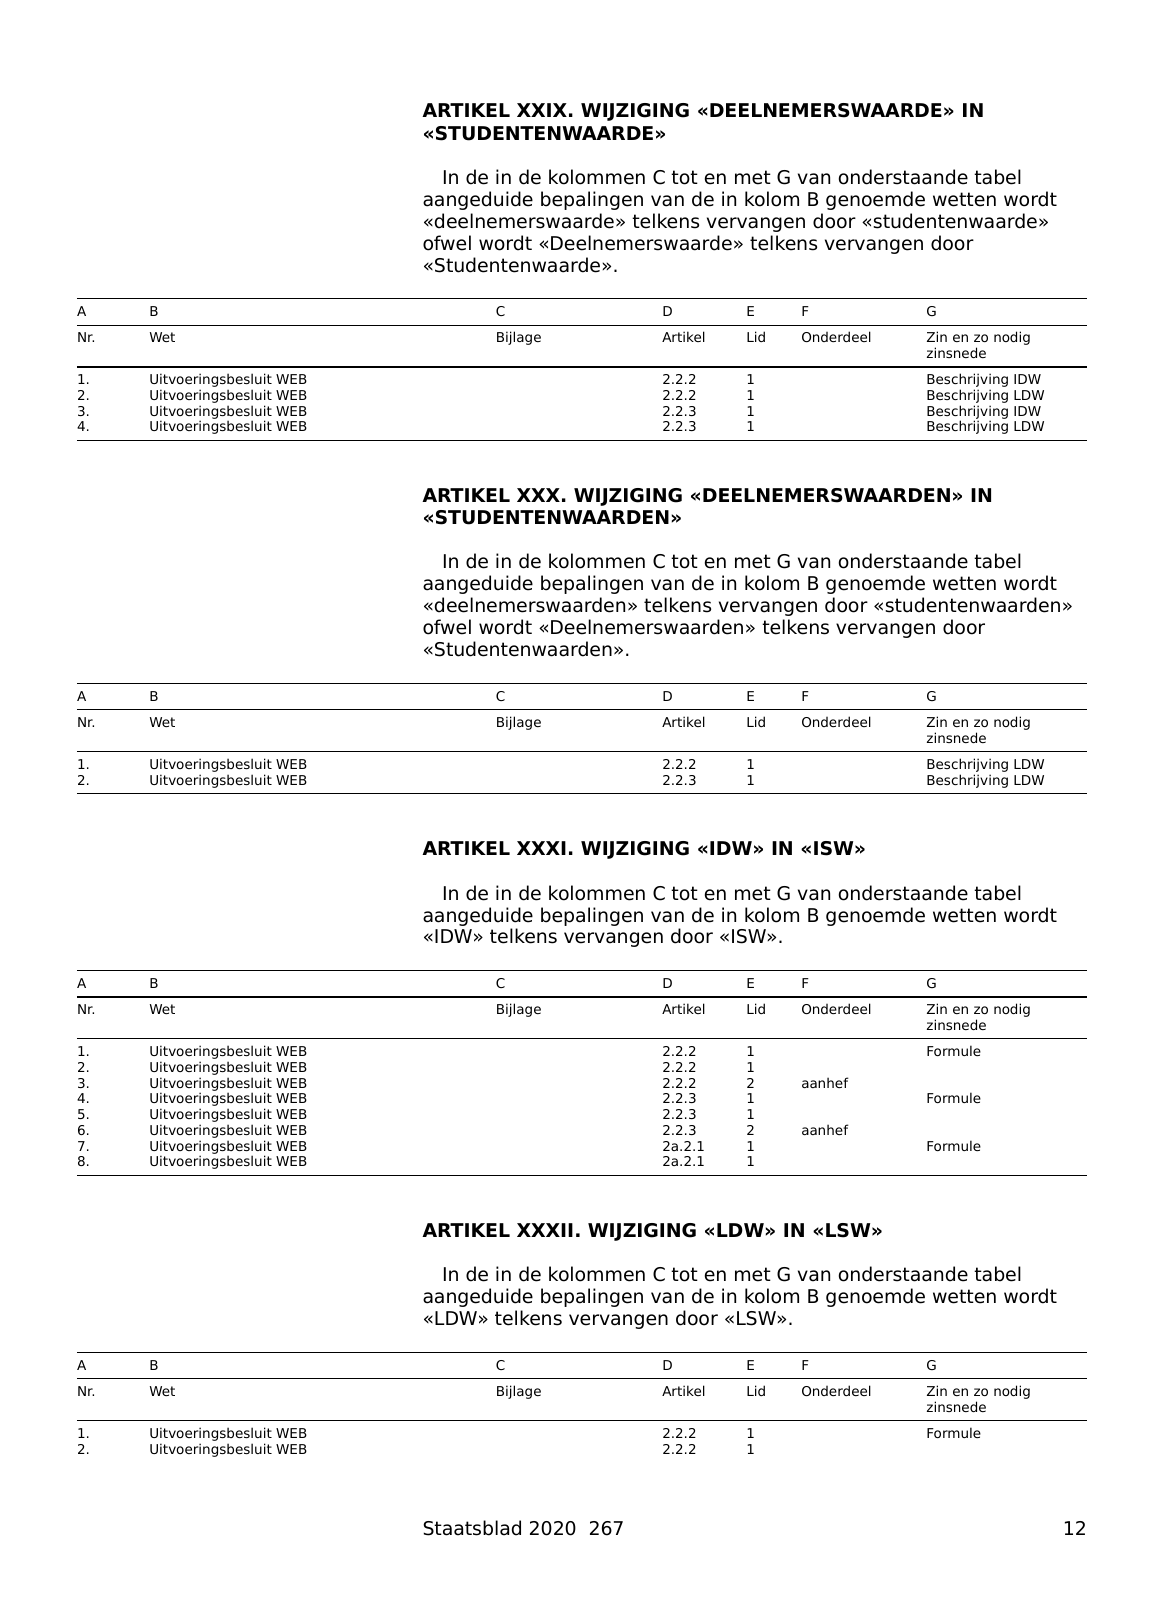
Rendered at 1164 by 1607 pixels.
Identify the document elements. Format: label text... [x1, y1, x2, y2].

table_header E [740, 1353, 795, 1378]
table_cell [490, 773, 656, 793]
table_header D [656, 971, 740, 996]
table_cell 2a.2.1 [656, 1154, 740, 1174]
table_cell Bijlage [490, 710, 656, 751]
table_cell Lid [740, 710, 795, 751]
table_cell [490, 1039, 656, 1060]
table_cell 1 [740, 773, 795, 793]
table_cell [795, 1154, 920, 1174]
table_cell 2.2.3 [656, 1107, 740, 1123]
table_cell Onderdeel [795, 1379, 920, 1420]
table_cell Formule [920, 1421, 1087, 1441]
text In de in de kolommen C tot en met G van onderstaande tabel aangeduide bepalingen van de in kolom B genoemde wetten wordt «LDW» telkens vervangen door «LSW». [422, 1264, 1087, 1330]
table_cell Beschrijving LDW [920, 773, 1087, 793]
table_cell 2.2.2 [656, 1441, 740, 1457]
table_cell 1. [77, 752, 143, 772]
table_cell [795, 1107, 920, 1123]
subtitle ARTIKEL XXIX. WIJZIGING «DEELNEMERSWAARDE» IN «STUDENTENWAARDE» [422, 100, 1087, 144]
table_cell Uitvoeringsbesluit WEB [143, 1441, 490, 1457]
text In de in de kolommen C tot en met G van onderstaande tabel aangeduide bepalingen van de in kolom B genoemde wetten wordt «deelnemerswaarde» telkens vervangen door «studentenwaarde» ofwel wordt «Deelnemerswaarde» telkens vervangen door «Studentenwaarde». [422, 167, 1087, 276]
table_cell 2.2.2 [656, 752, 740, 772]
table_cell aanhef [795, 1123, 920, 1138]
table_cell Uitvoeringsbesluit WEB [143, 1076, 490, 1091]
table_header E [740, 684, 795, 709]
table_cell Nr. [77, 998, 143, 1038]
table_cell Uitvoeringsbesluit WEB [143, 752, 490, 772]
table_header B [143, 299, 490, 324]
table_cell [490, 1154, 656, 1174]
text In de in de kolommen C tot en met G van onderstaande tabel aangeduide bepalingen van de in kolom B genoemde wetten wordt «deelnemerswaarden» telkens vervangen door «studentenwaarden» ofwel wordt «Deelnemerswaarden» telkens vervangen door «Studentenwaarden». [422, 551, 1087, 661]
table_cell Onderdeel [795, 998, 920, 1038]
table_cell [795, 1060, 920, 1076]
table_cell Uitvoeringsbesluit WEB [143, 1421, 490, 1441]
table_cell Uitvoeringsbesluit WEB [143, 1107, 490, 1123]
table_cell [490, 388, 656, 403]
table_header C [490, 971, 656, 996]
table_cell [920, 1076, 1087, 1091]
table_header F [795, 1353, 920, 1378]
table_cell Formule [920, 1091, 1087, 1107]
table_cell 2.2.2 [656, 1076, 740, 1091]
table_cell [795, 773, 920, 793]
table_cell [490, 368, 656, 388]
table_header A [77, 971, 143, 996]
table_cell [795, 419, 920, 440]
table_cell [490, 1076, 656, 1091]
table_cell 1 [740, 752, 795, 772]
table_cell 2 [740, 1076, 795, 1091]
table_cell Lid [740, 326, 795, 366]
table_cell 2.2.3 [656, 1123, 740, 1138]
table_cell [795, 1039, 920, 1060]
table_cell Wet [143, 710, 490, 751]
table_cell Bijlage [490, 998, 656, 1038]
table_cell Formule [920, 1039, 1087, 1060]
table_header C [490, 1353, 656, 1378]
table_cell Uitvoeringsbesluit WEB [143, 1154, 490, 1174]
table_cell [490, 1060, 656, 1076]
table_cell 1 [740, 368, 795, 388]
table_cell [490, 1107, 656, 1123]
table_cell 3. [77, 1076, 143, 1091]
table_cell [795, 388, 920, 403]
table_header G [920, 684, 1087, 709]
table_cell Artikel [656, 710, 740, 751]
table_cell 3. [77, 404, 143, 419]
table_cell 2.2.3 [656, 419, 740, 440]
table_cell Beschrijving LDW [920, 419, 1087, 440]
table_cell 1 [740, 1039, 795, 1060]
table_cell 2.2.3 [656, 773, 740, 793]
table_cell Artikel [656, 998, 740, 1038]
table_cell Uitvoeringsbesluit WEB [143, 1039, 490, 1060]
table_cell Artikel [656, 326, 740, 366]
table_cell Lid [740, 998, 795, 1038]
table_cell [795, 1091, 920, 1107]
table_cell Nr. [77, 710, 143, 751]
table_cell [795, 368, 920, 388]
table_cell Formule [920, 1139, 1087, 1154]
table_cell 2.2.2 [656, 1039, 740, 1060]
subtitle ARTIKEL XXXI. WIJZIGING «IDW» IN «ISW» [422, 838, 1087, 860]
table_cell aanhef [795, 1076, 920, 1091]
table_cell Uitvoeringsbesluit WEB [143, 419, 490, 440]
table_cell Zin en zo nodig zinsnede [920, 1379, 1087, 1420]
table_cell 6. [77, 1123, 143, 1138]
table_cell [920, 1441, 1087, 1457]
table_cell 2.2.2 [656, 388, 740, 403]
table_cell 1 [740, 404, 795, 419]
table_cell Bijlage [490, 326, 656, 366]
table_cell Artikel [656, 1379, 740, 1420]
table_cell Nr. [77, 1379, 143, 1420]
table_cell 2 [740, 1123, 795, 1138]
table_cell 1 [740, 1441, 795, 1457]
table_cell Uitvoeringsbesluit WEB [143, 1123, 490, 1138]
table_header F [795, 971, 920, 996]
table_cell [795, 1441, 920, 1457]
table_header D [656, 684, 740, 709]
table_cell Beschrijving LDW [920, 752, 1087, 772]
table_cell Zin en zo nodig zinsnede [920, 326, 1087, 366]
table_cell 1 [740, 1060, 795, 1076]
table_cell 1 [740, 1154, 795, 1174]
table_cell 1. [77, 1039, 143, 1060]
table_header G [920, 971, 1087, 996]
table_cell 2.2.2 [656, 1060, 740, 1076]
table_cell 4. [77, 419, 143, 440]
table_cell Uitvoeringsbesluit WEB [143, 404, 490, 419]
table_header G [920, 1353, 1087, 1378]
table_cell 2.2.2 [656, 1421, 740, 1441]
table_cell Uitvoeringsbesluit WEB [143, 1060, 490, 1076]
table_cell [490, 1421, 656, 1441]
table_cell 1 [740, 1421, 795, 1441]
table_cell [920, 1060, 1087, 1076]
table_cell Zin en zo nodig zinsnede [920, 998, 1087, 1038]
table_cell [490, 752, 656, 772]
table_header E [740, 299, 795, 324]
table_cell 2. [77, 1441, 143, 1457]
table_header A [77, 1353, 143, 1378]
table_header B [143, 684, 490, 709]
table_cell 2a.2.1 [656, 1139, 740, 1154]
table_cell Onderdeel [795, 710, 920, 751]
table_cell [795, 404, 920, 419]
table_header B [143, 971, 490, 996]
table_cell Bijlage [490, 1379, 656, 1420]
table_cell [490, 1441, 656, 1457]
table_cell 1 [740, 419, 795, 440]
table_cell Beschrijving LDW [920, 388, 1087, 403]
table_cell Uitvoeringsbesluit WEB [143, 1091, 490, 1107]
table_cell Uitvoeringsbesluit WEB [143, 773, 490, 793]
table_cell Onderdeel [795, 326, 920, 366]
table_cell Beschrijving IDW [920, 404, 1087, 419]
table_header F [795, 299, 920, 324]
table_cell [795, 1139, 920, 1154]
table_cell Lid [740, 1379, 795, 1420]
table_cell Wet [143, 1379, 490, 1420]
table_cell 5. [77, 1107, 143, 1123]
table_cell 1 [740, 1091, 795, 1107]
table_cell 4. [77, 1091, 143, 1107]
table_cell 2.2.3 [656, 404, 740, 419]
table_cell [920, 1107, 1087, 1123]
table_cell 1 [740, 1107, 795, 1123]
subtitle ARTIKEL XXXII. WIJZIGING «LDW» IN «LSW» [422, 1220, 1087, 1242]
table_header B [143, 1353, 490, 1378]
table_cell 2.2.2 [656, 368, 740, 388]
table_header C [490, 684, 656, 709]
table_cell Uitvoeringsbesluit WEB [143, 388, 490, 403]
table_cell Uitvoeringsbesluit WEB [143, 1139, 490, 1154]
table_cell 1 [740, 1139, 795, 1154]
table_header C [490, 299, 656, 324]
table_cell [490, 404, 656, 419]
table_cell Zin en zo nodig zinsnede [920, 710, 1087, 751]
table_cell Beschrijving IDW [920, 368, 1087, 388]
table_header A [77, 299, 143, 324]
table_cell 2.2.3 [656, 1091, 740, 1107]
table_header A [77, 684, 143, 709]
table_cell 7. [77, 1139, 143, 1154]
table_cell [490, 1091, 656, 1107]
table_header D [656, 299, 740, 324]
text In de in de kolommen C tot en met G van onderstaande tabel aangeduide bepalingen van de in kolom B genoemde wetten wordt «IDW» telkens vervangen door «ISW». [422, 882, 1087, 948]
table_cell [795, 752, 920, 772]
table_cell 2. [77, 388, 143, 403]
table_cell Wet [143, 326, 490, 366]
table_cell 8. [77, 1154, 143, 1174]
table_cell 1 [740, 388, 795, 403]
table_cell [490, 1139, 656, 1154]
table_cell [490, 1123, 656, 1138]
table_cell 1. [77, 1421, 143, 1441]
table_cell [920, 1154, 1087, 1174]
table_cell Uitvoeringsbesluit WEB [143, 368, 490, 388]
table_cell 2. [77, 773, 143, 793]
subtitle ARTIKEL XXX. WIJZIGING «DEELNEMERSWAARDEN» IN «STUDENTENWAARDEN» [422, 485, 1087, 529]
table_header D [656, 1353, 740, 1378]
table_header F [795, 684, 920, 709]
table_header E [740, 971, 795, 996]
table_cell 2. [77, 1060, 143, 1076]
table_cell 1. [77, 368, 143, 388]
table_cell Nr. [77, 326, 143, 366]
table_cell [795, 1421, 920, 1441]
table_cell [490, 419, 656, 440]
table_cell Wet [143, 998, 490, 1038]
table_cell [920, 1123, 1087, 1138]
table_header G [920, 299, 1087, 324]
